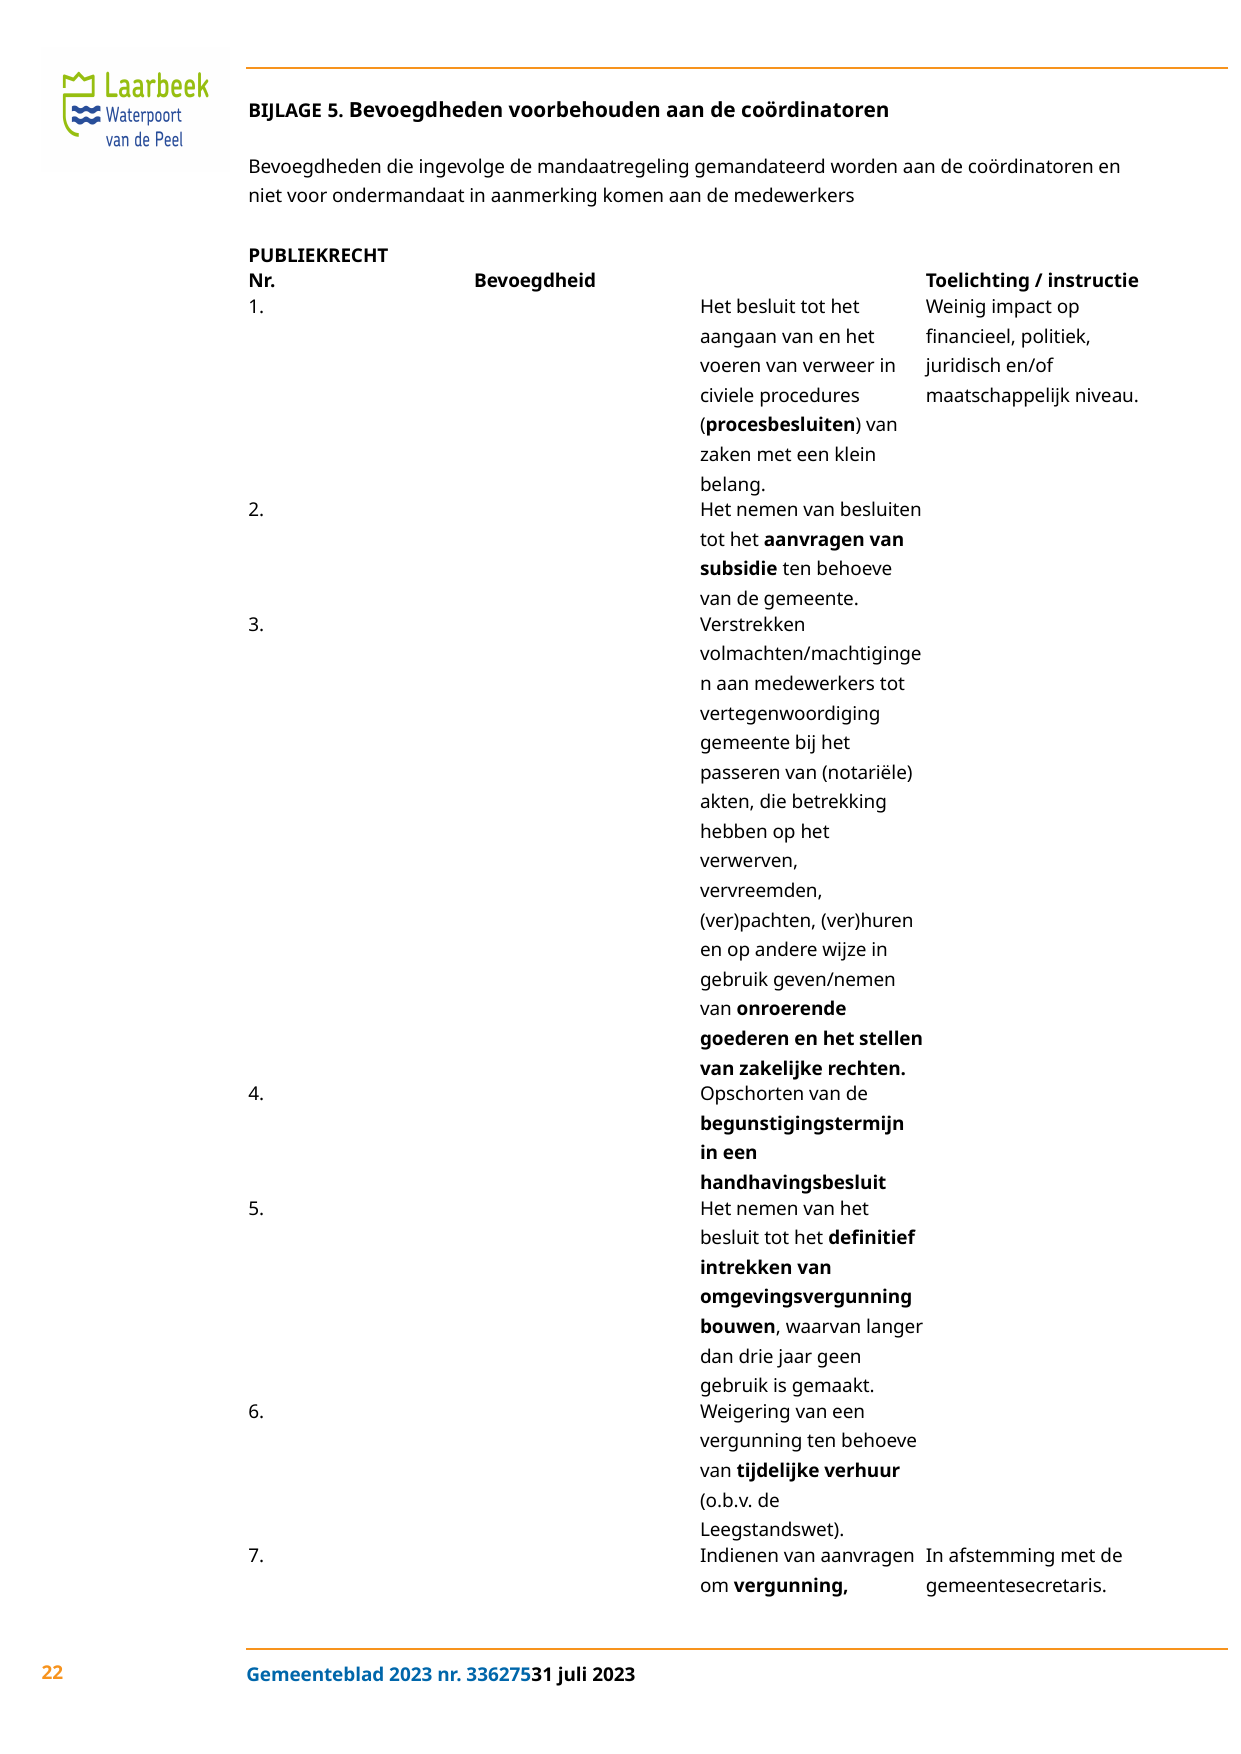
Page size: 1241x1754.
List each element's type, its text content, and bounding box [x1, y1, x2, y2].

table_cell 7. [248, 1542, 700, 1597]
table_cell Weinig impact op financieel, politiek, juridisch en/of maatschappelijk niveau. [926, 293, 1152, 496]
table_cell Verstrekken volmachten/machtigingen aan medewerkers tot vertegenwoordiging gemeente bij het passeren van (notariële) akten, die betrekking hebben op het verwerven, vervreemden, (ver)pachten, (ver)huren en op andere wijze in gebruik geven/nemen van onroerende goederen en het stellen van zakelijke rechten. [700, 611, 926, 1080]
text BIJLAGE 5. Bevoegdheden voorbehouden aan de coördinatoren [248, 95, 1152, 123]
table_cell Toelichting / instructie [926, 268, 1152, 293]
picture [41, 47, 231, 172]
table_cell 4. [248, 1080, 700, 1195]
table_cell 5. [248, 1195, 700, 1398]
table_cell In afstemming met de gemeentesecretaris. [926, 1542, 1152, 1597]
table_cell Nr. [248, 268, 474, 293]
table_cell 3. [248, 611, 700, 1080]
table_cell [926, 611, 1152, 1080]
table_cell Het nemen van besluiten tot het aanvragen van subsidie ten behoeve van de gemeente. [700, 496, 926, 611]
table_cell [926, 1398, 1152, 1542]
table_cell [926, 496, 1152, 611]
table_cell Het besluit tot het aangaan van en het voeren van verweer in civiele procedures (procesbesluiten) van zaken met een klein belang. [700, 293, 926, 496]
table_cell Opschorten van de begunstigingstermijn in een handhavingsbesluit [700, 1080, 926, 1195]
table_cell [926, 1195, 1152, 1398]
table_cell 1. [248, 293, 700, 496]
table_cell Het nemen van het besluit tot het definitief intrekken van omgevingsvergunning bouwen, waarvan langer dan drie jaar geen gebruik is gemaakt. [700, 1195, 926, 1398]
table_cell Indienen van aanvragen om vergunning, [700, 1542, 926, 1597]
table_cell Bevoegdheid [474, 268, 926, 293]
table_cell 6. [248, 1398, 700, 1542]
table_cell 2. [248, 496, 700, 611]
table_cell Weigering van een vergunning ten behoeve van tijdelijke verhuur (o.b.v. de Leegstandswet). [700, 1398, 926, 1542]
table_header PUBLIEKRECHT [248, 242, 1152, 267]
text Bevoegdheden die ingevolge de mandaatregeling gemandateerd worden aan de coördinatoren en niet voor ondermandaat in aanmerking komen aan de medewerkers [248, 153, 1152, 208]
table_cell [926, 1080, 1152, 1195]
